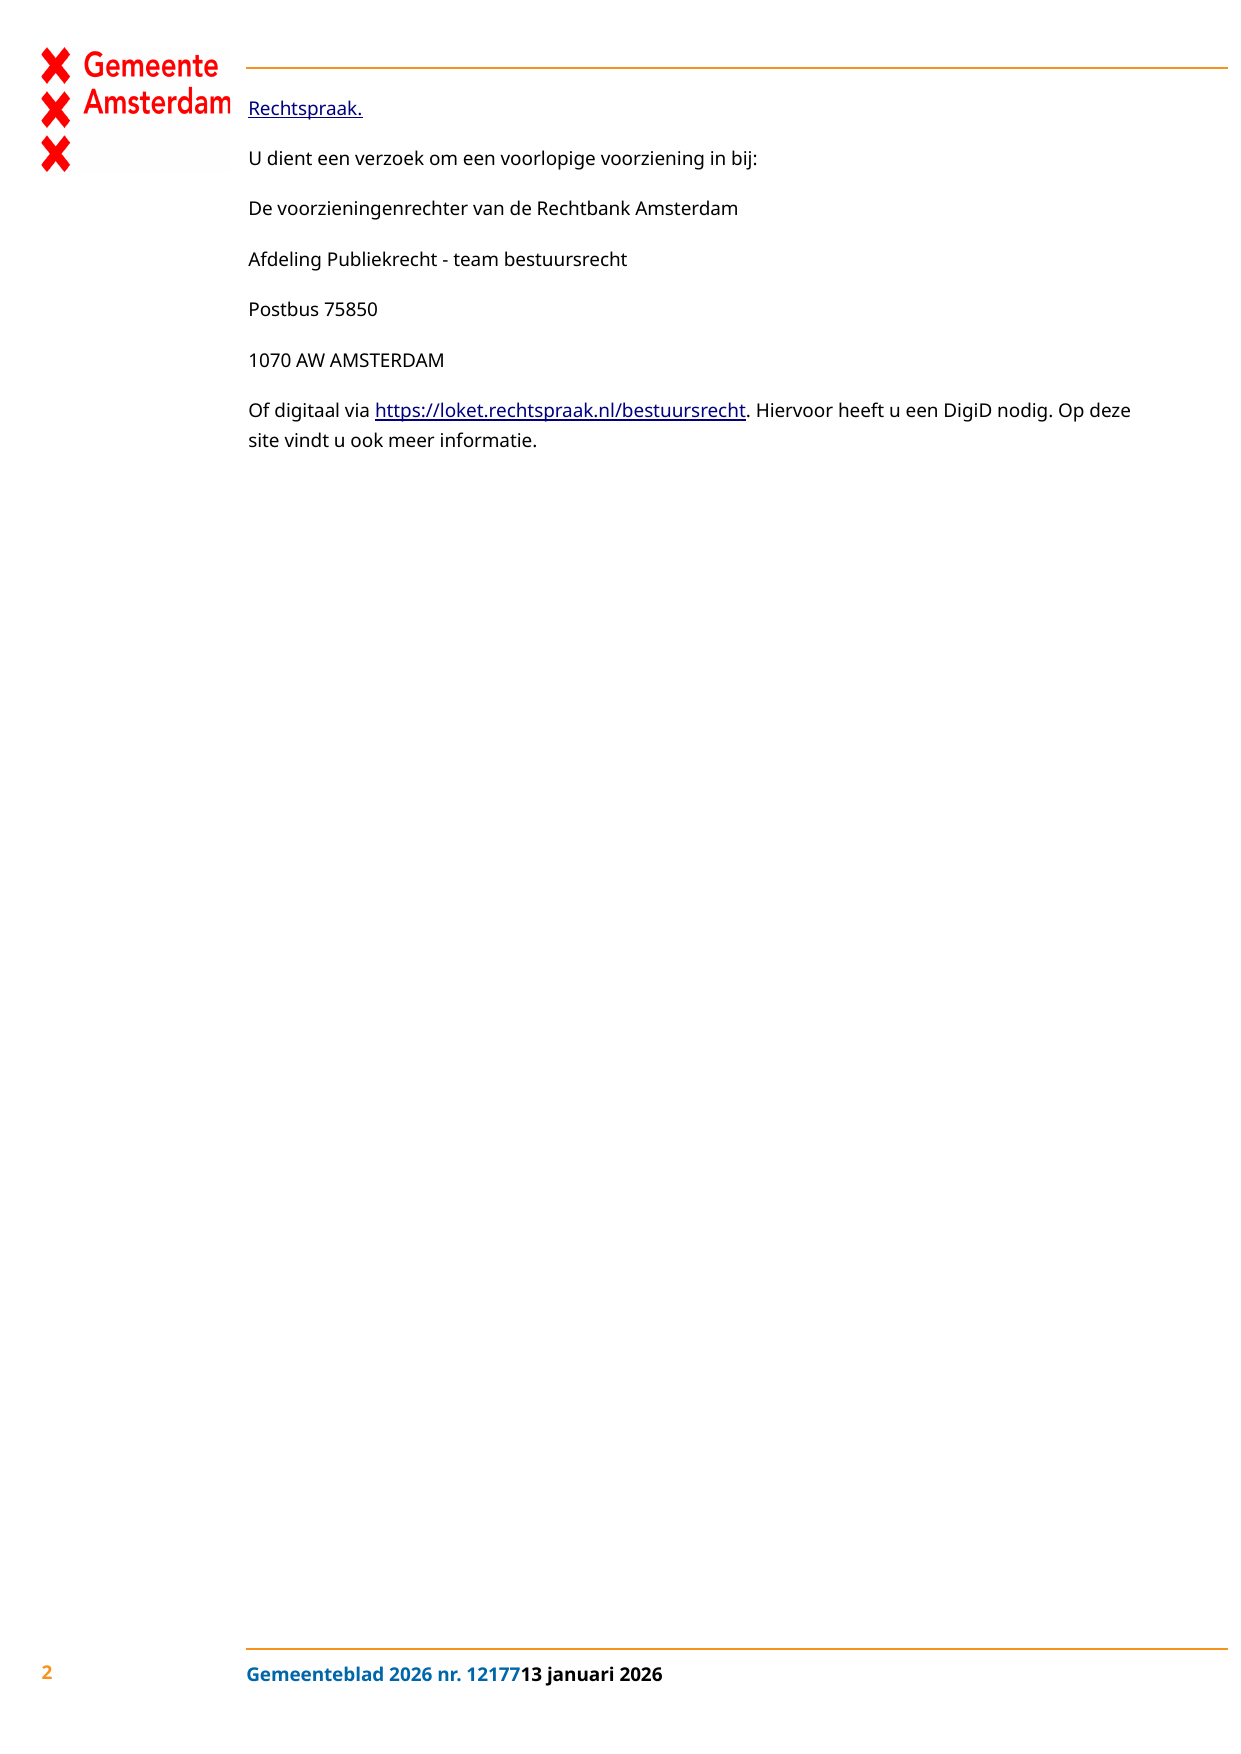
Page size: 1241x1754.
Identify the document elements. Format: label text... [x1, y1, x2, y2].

text Of digitaal via https://loket.rechtspraak.nl/bestuursrecht. Hiervoor heeft u een DigiD nodig. Op deze site vindt u ook meer informatie. [248, 397, 1152, 453]
text 1070 AW AMSTERDAM [248, 347, 1152, 373]
text Rechtspraak. [248, 95, 1152, 121]
text U dient een verzoek om een voorlopige voorziening in bij: [248, 145, 1152, 171]
text Postbus 75850 [248, 296, 1152, 322]
text Afdeling Publiekrecht - team bestuursrecht [248, 246, 1152, 272]
picture [41, 47, 231, 172]
text De voorzieningenrechter van de Rechtbank Amsterdam [248, 196, 1152, 221]
